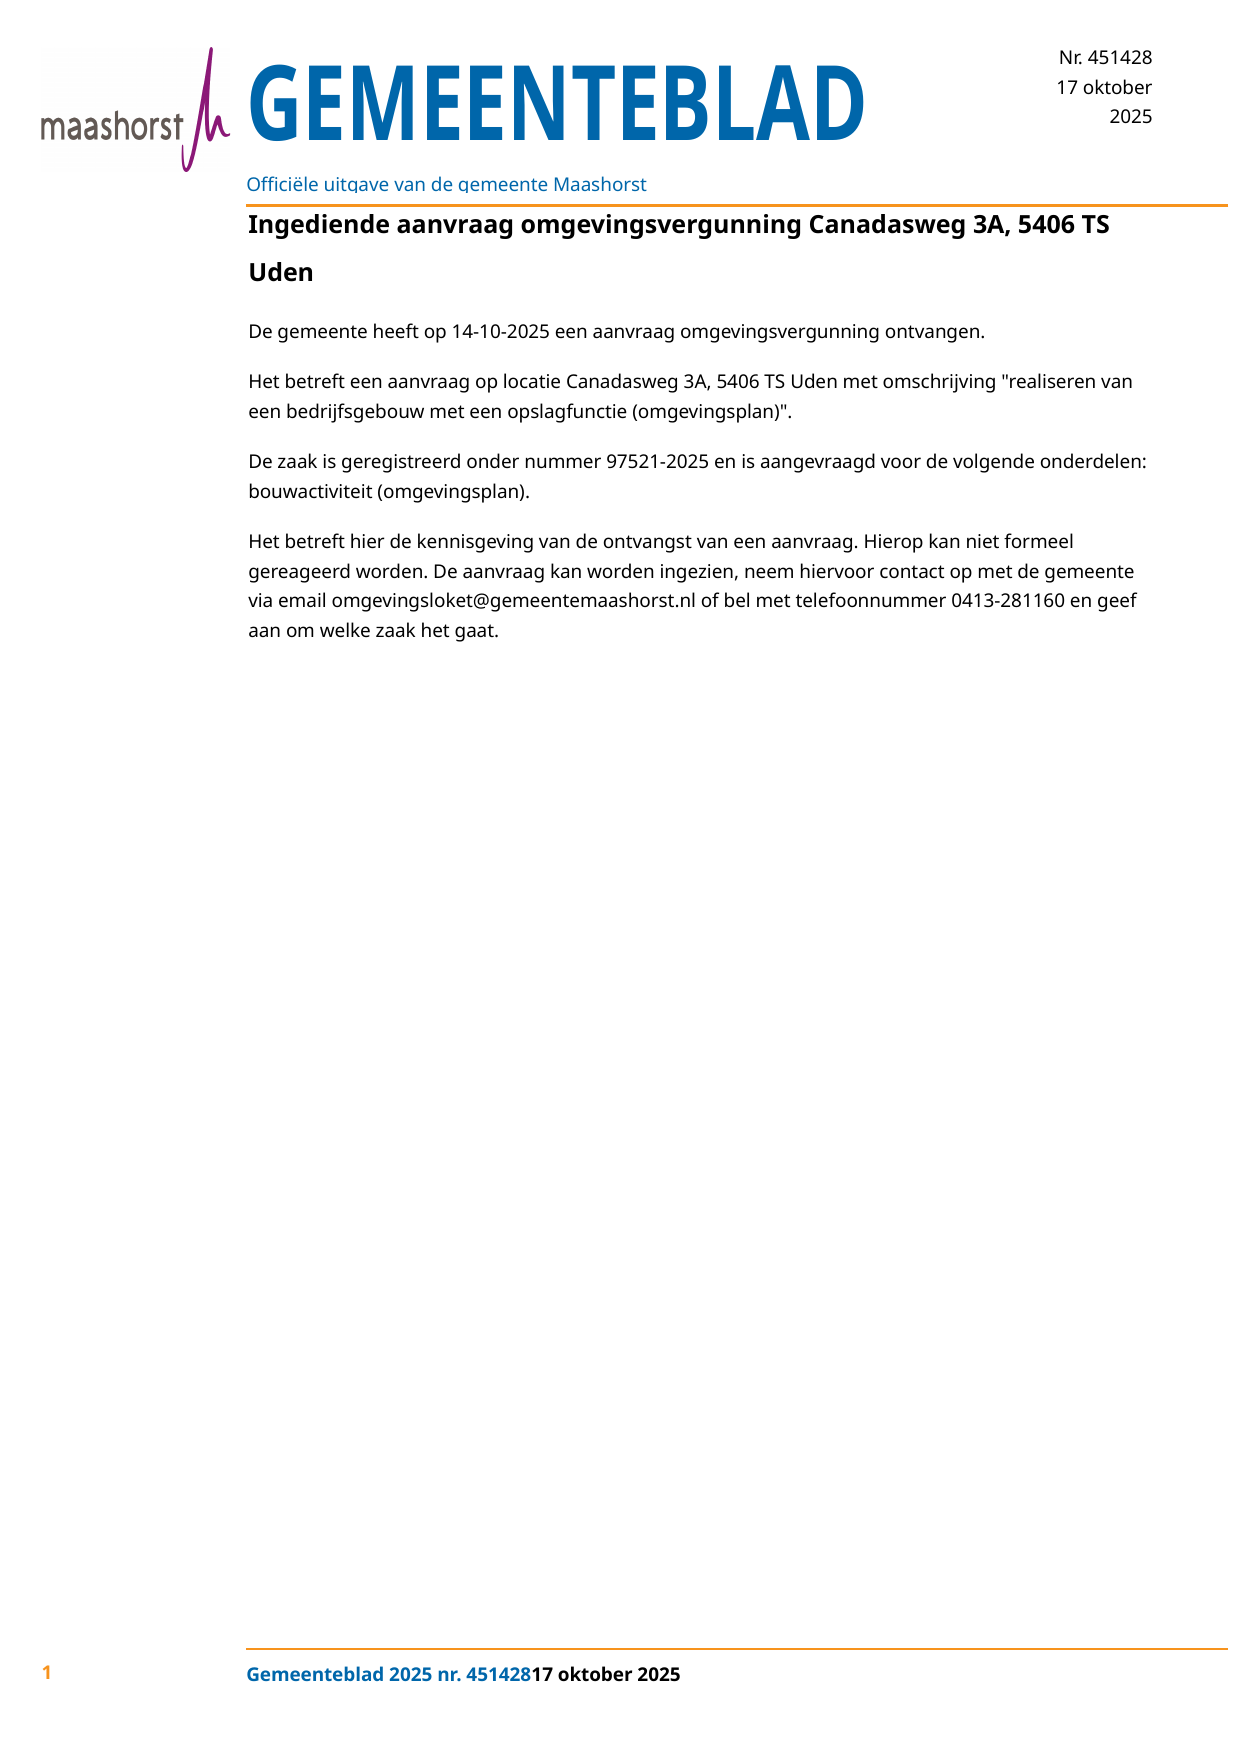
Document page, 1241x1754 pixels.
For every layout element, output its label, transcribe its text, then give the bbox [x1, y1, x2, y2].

text De gemeente heeft op 14-10-2025 een aanvraag omgevingsvergunning ontvangen. [248, 318, 1152, 344]
picture [41, 47, 231, 172]
text Het betreft hier de kennisgeving van de ontvangst van een aanvraag. Hierop kan niet formeel gereageerd worden. De aanvraag kan worden ingezien, neem hiervoor contact op met de gemeente via email omgevingsloket@gemeentemaashorst.nl of bel met telefoonnummer 0413-281160 en geef aan om welke zaak het gaat. [248, 528, 1152, 643]
text Ingediende aanvraag omgevingsvergunning Canadasweg 3A, 5406 TS Uden [248, 207, 1152, 288]
text De zaak is geregistreerd onder nummer 97521-2025 en is aangevraagd voor de volgende onderdelen: bouwactiviteit (omgevingsplan). [248, 448, 1152, 504]
text Het betreft een aanvraag op locatie Canadasweg 3A, 5406 TS Uden met omschrijving "realiseren van een bedrijfsgebouw met een opslagfunctie (omgevingsplan)". [248, 368, 1152, 424]
